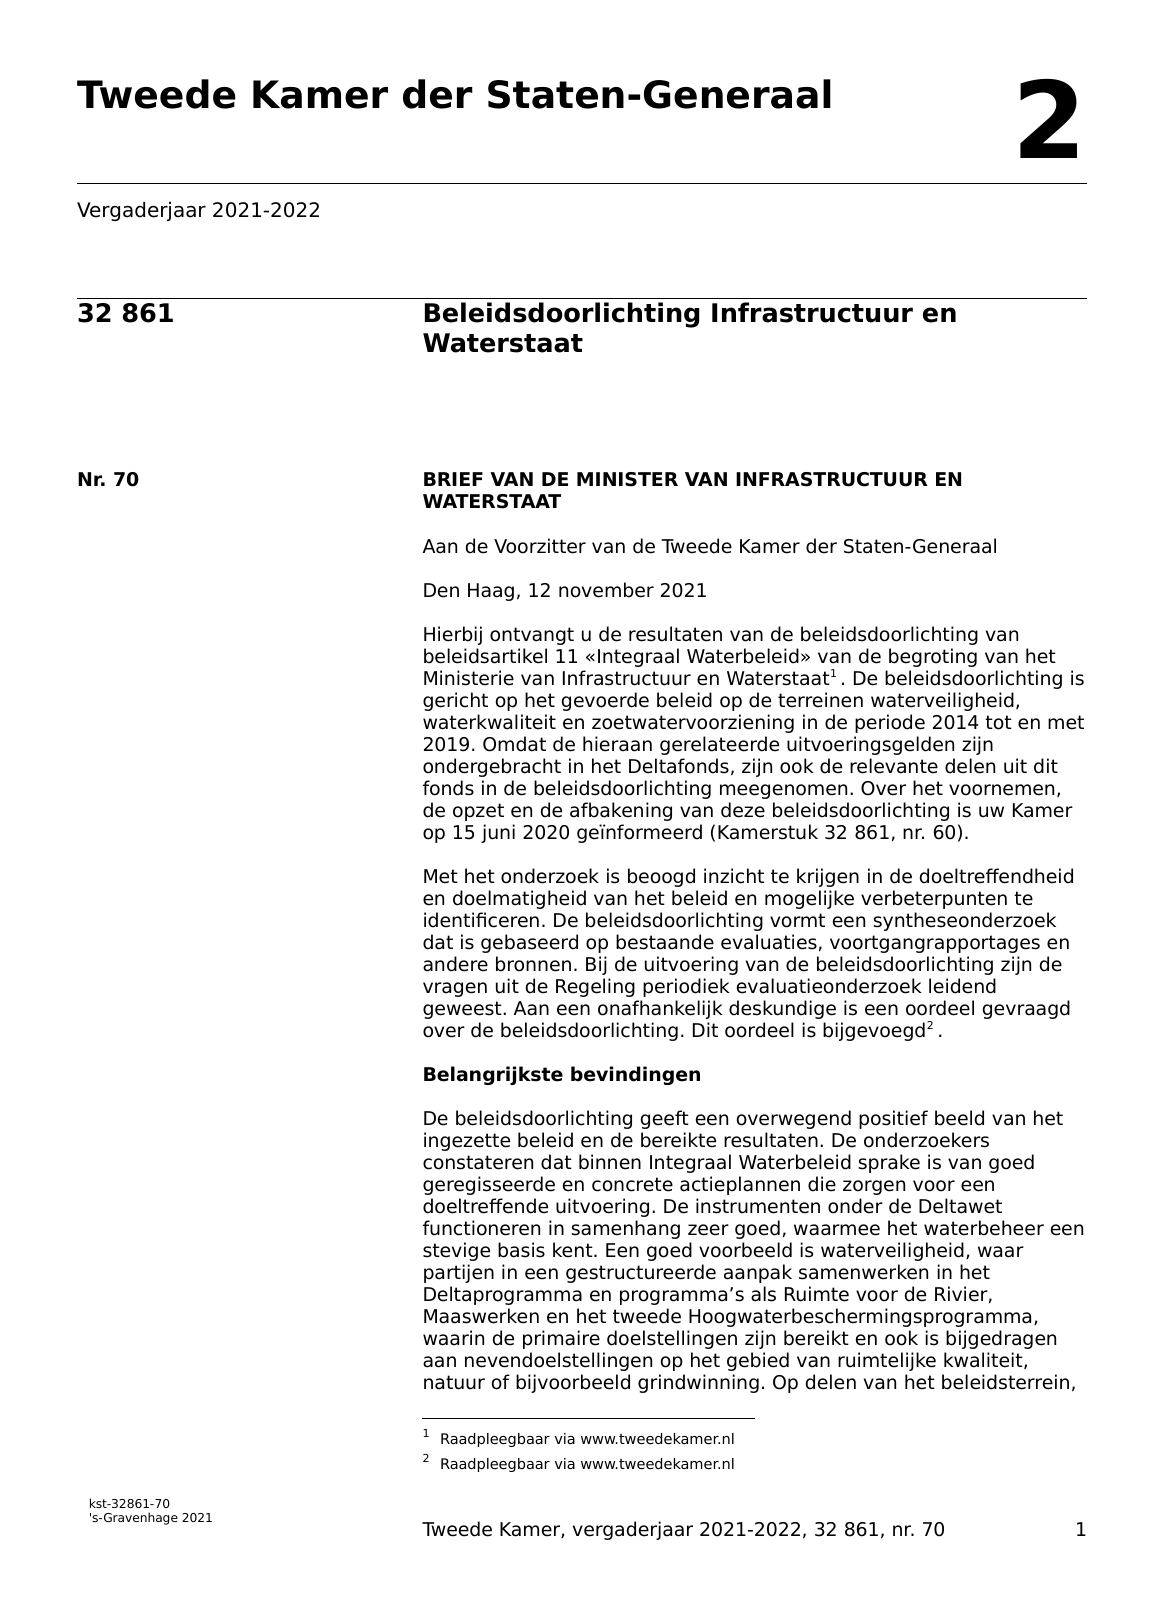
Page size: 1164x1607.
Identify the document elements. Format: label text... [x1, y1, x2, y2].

text kst-32861-70 [88, 1497, 323, 1511]
text Hierbij ontvangt u de resultaten van de beleidsdoorlichting van beleidsartikel 11 «Integraal Waterbeleid» van de begroting van het Ministerie van Infrastructuur en Waterstaat. De beleidsdoorlichting is gericht op het gevoerde beleid op de terreinen waterveiligheid, waterkwaliteit en zoetwatervoorziening in de periode 2014 tot en met 2019. Omdat de hieraan gerelateerde uitvoeringsgelden zijn ondergebracht in het Deltafonds, zijn ook de relevante delen uit dit fonds in de beleidsdoorlichting meegenomen. Over het voornemen, de opzet en de afbakening van deze beleidsdoorlichting is uw Kamer op 15 juni 2020 geïnformeerd (Kamerstuk 32 861, nr. 60). [422, 624, 1087, 844]
table_header Tweede Kamer der Staten-Generaal [77, 59, 886, 183]
subtitle 32 861 Beleidsdoorlichting Infrastructuur en Waterstaat [77, 299, 1087, 358]
subtitle Belangrijkste bevindingen [422, 1064, 1087, 1086]
text Raadpleegbaar via www.tweedekamer.nl [422, 1452, 1087, 1474]
text Met het onderzoek is beoogd inzicht te krijgen in de doeltreffendheid en doelmatigheid van het beleid en mogelijke verbeterpunten te identificeren. De beleidsdoorlichting vormt een syntheseonderzoek dat is gebaseerd op bestaande evaluaties, voortgangrapportages en andere bronnen. Bij de uitvoering van de beleidsdoorlichting zijn de vragen uit de Regeling periodiek evaluatieonderzoek leidend geweest. Aan een onafhankelijk deskundige is een oordeel gevraagd over de beleidsdoorlichting. Dit oordeel is bijgevoegd. [422, 866, 1087, 1042]
text Den Haag, 12 november 2021 [422, 580, 1087, 602]
text Aan de Voorzitter van de Tweede Kamer der Staten-Generaal [422, 536, 1087, 557]
table_cell Vergaderjaar 2021-2022 [77, 184, 1087, 298]
subtitle Nr. 70 BRIEF VAN DE MINISTER VAN INFRASTRUCTUUR EN WATERSTAAT [77, 469, 1087, 513]
text Raadpleegbaar via www.tweedekamer.nl [422, 1427, 1087, 1449]
text 's-Gravenhage 2021 [88, 1511, 323, 1525]
text De beleidsdoorlichting geeft een overwegend positief beeld van het ingezette beleid en de bereikte resultaten. De onderzoekers constateren dat binnen Integraal Waterbeleid sprake is van goed geregisseerde en concrete actieplannen die zorgen voor een doeltreffende uitvoering. De instrumenten onder de Deltawet functioneren in samenhang zeer goed, waarmee het waterbeheer een stevige basis kent. Een goed voorbeeld is waterveiligheid, waar partijen in een gestructureerde aanpak samenwerken in het Deltaprogramma en programma’s als Ruimte voor de Rivier, Maaswerken en het tweede Hoogwaterbeschermingsprogramma, waarin de primaire doelstellingen zijn bereikt en ook is bijgedragen aan nevendoelstellingen op het gebied van ruimtelijke kwaliteit, natuur of bijvoorbeeld grindwinning. Op delen van het beleidsterrein, [422, 1108, 1087, 1394]
table_header 2 [886, 59, 1087, 183]
